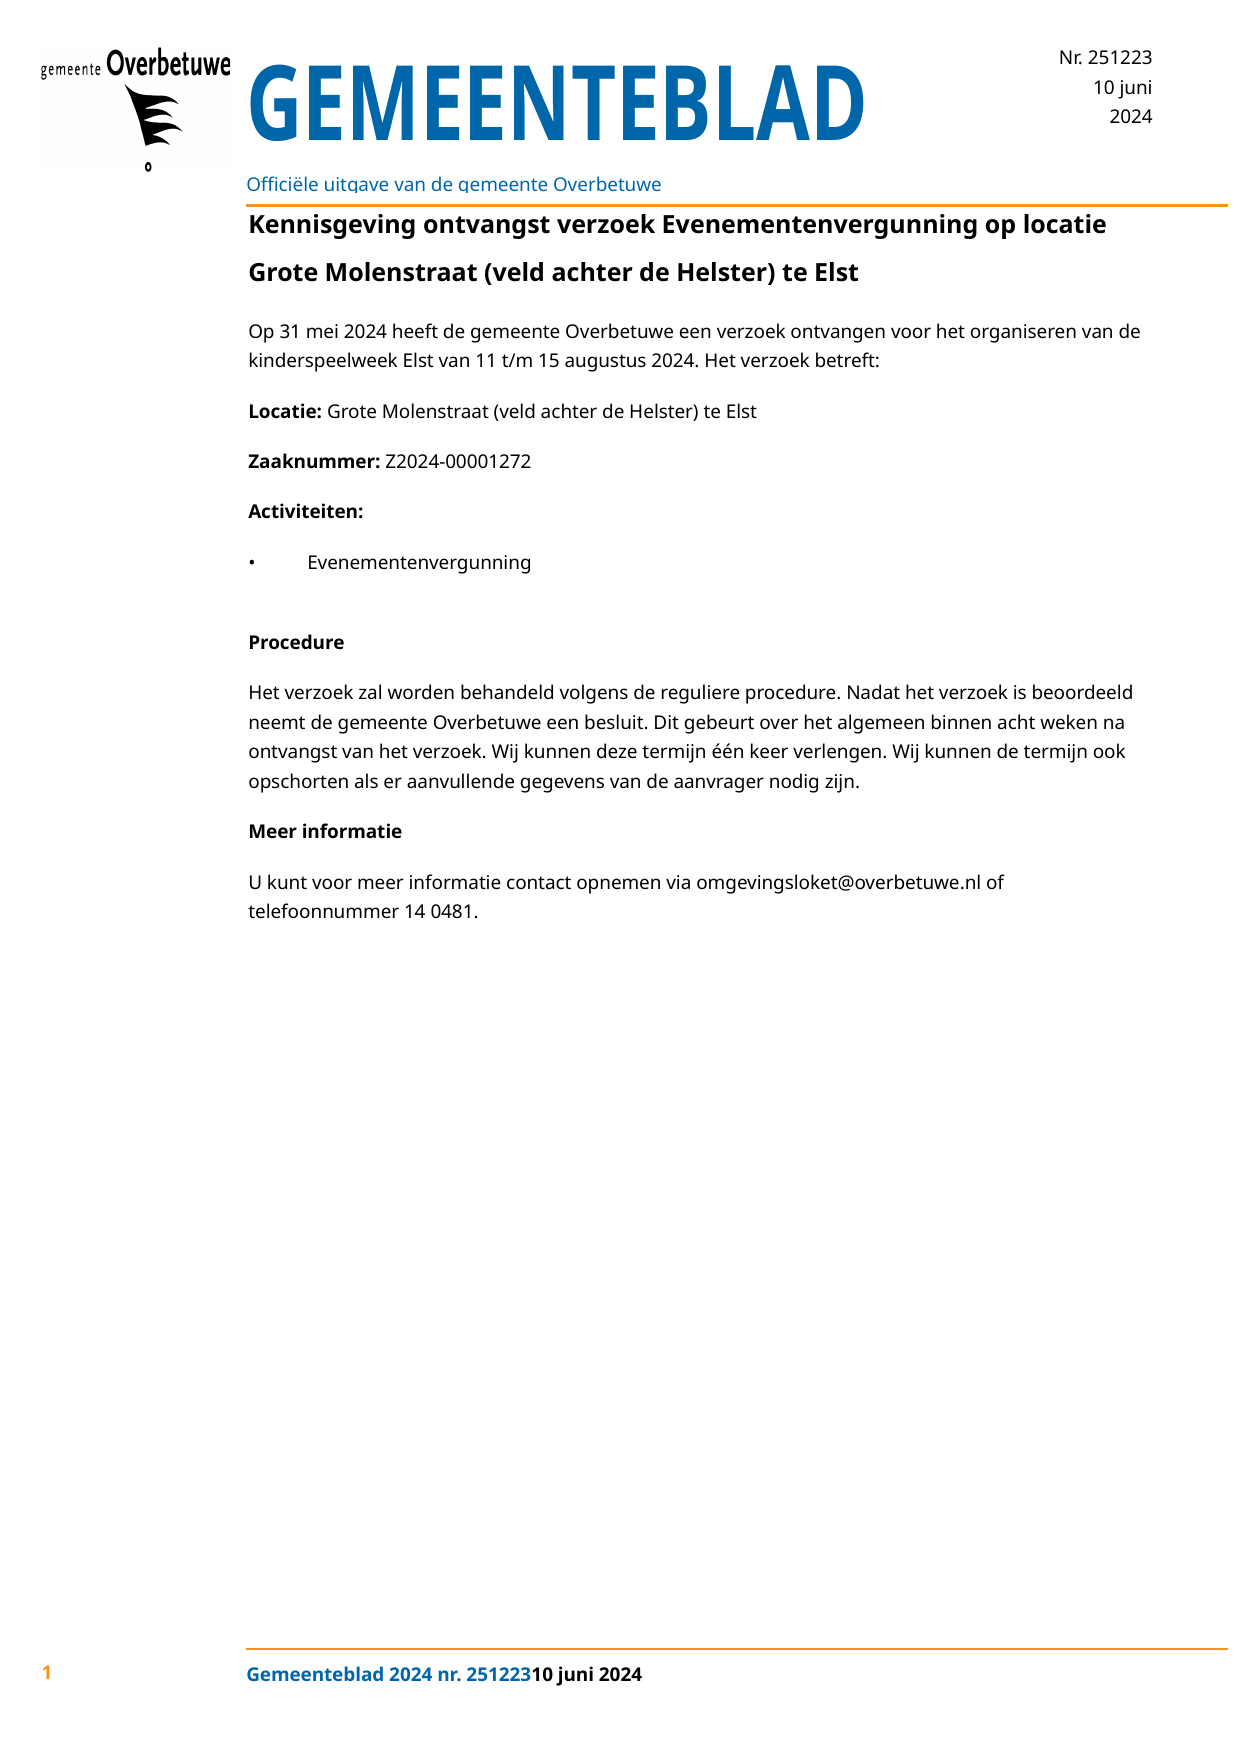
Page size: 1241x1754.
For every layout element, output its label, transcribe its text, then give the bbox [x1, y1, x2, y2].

text Procedure [248, 629, 1152, 655]
picture [41, 47, 231, 172]
text Locatie: Grote Molenstraat (veld achter de Helster) te Elst [248, 398, 1152, 424]
text U kunt voor meer informatie contact opnemen via omgevingsloket@overbetuwe.nl of telefoonnummer 14 0481. [248, 869, 1152, 924]
text Activiteiten: [248, 499, 1152, 524]
text Meer informatie [248, 819, 1152, 844]
text Het verzoek zal worden behandeld volgens de reguliere procedure. Nadat het verzoek is beoordeeld neemt de gemeente Overbetuwe een besluit. Dit gebeurt over het algemeen binnen acht weken na ontvangst van het verzoek. Wij kunnen deze termijn één keer verlengen. Wij kunnen de termijn ook opschorten als er aanvullende gegevens van de aanvrager nodig zijn. [248, 679, 1152, 794]
text Zaaknummer: Z2024-00001272 [248, 448, 1152, 474]
text Op 31 mei 2024 heeft de gemeente Overbetuwe een verzoek ontvangen voor het organiseren van de kinderspeelweek Elst van 11 t/m 15 augustus 2024. Het verzoek betreft: [248, 318, 1152, 373]
list Evenementenvergunning [248, 549, 1152, 575]
text Kennisgeving ontvangst verzoek Evenementenvergunning op locatie Grote Molenstraat (veld achter de Helster) te Elst [248, 207, 1152, 288]
